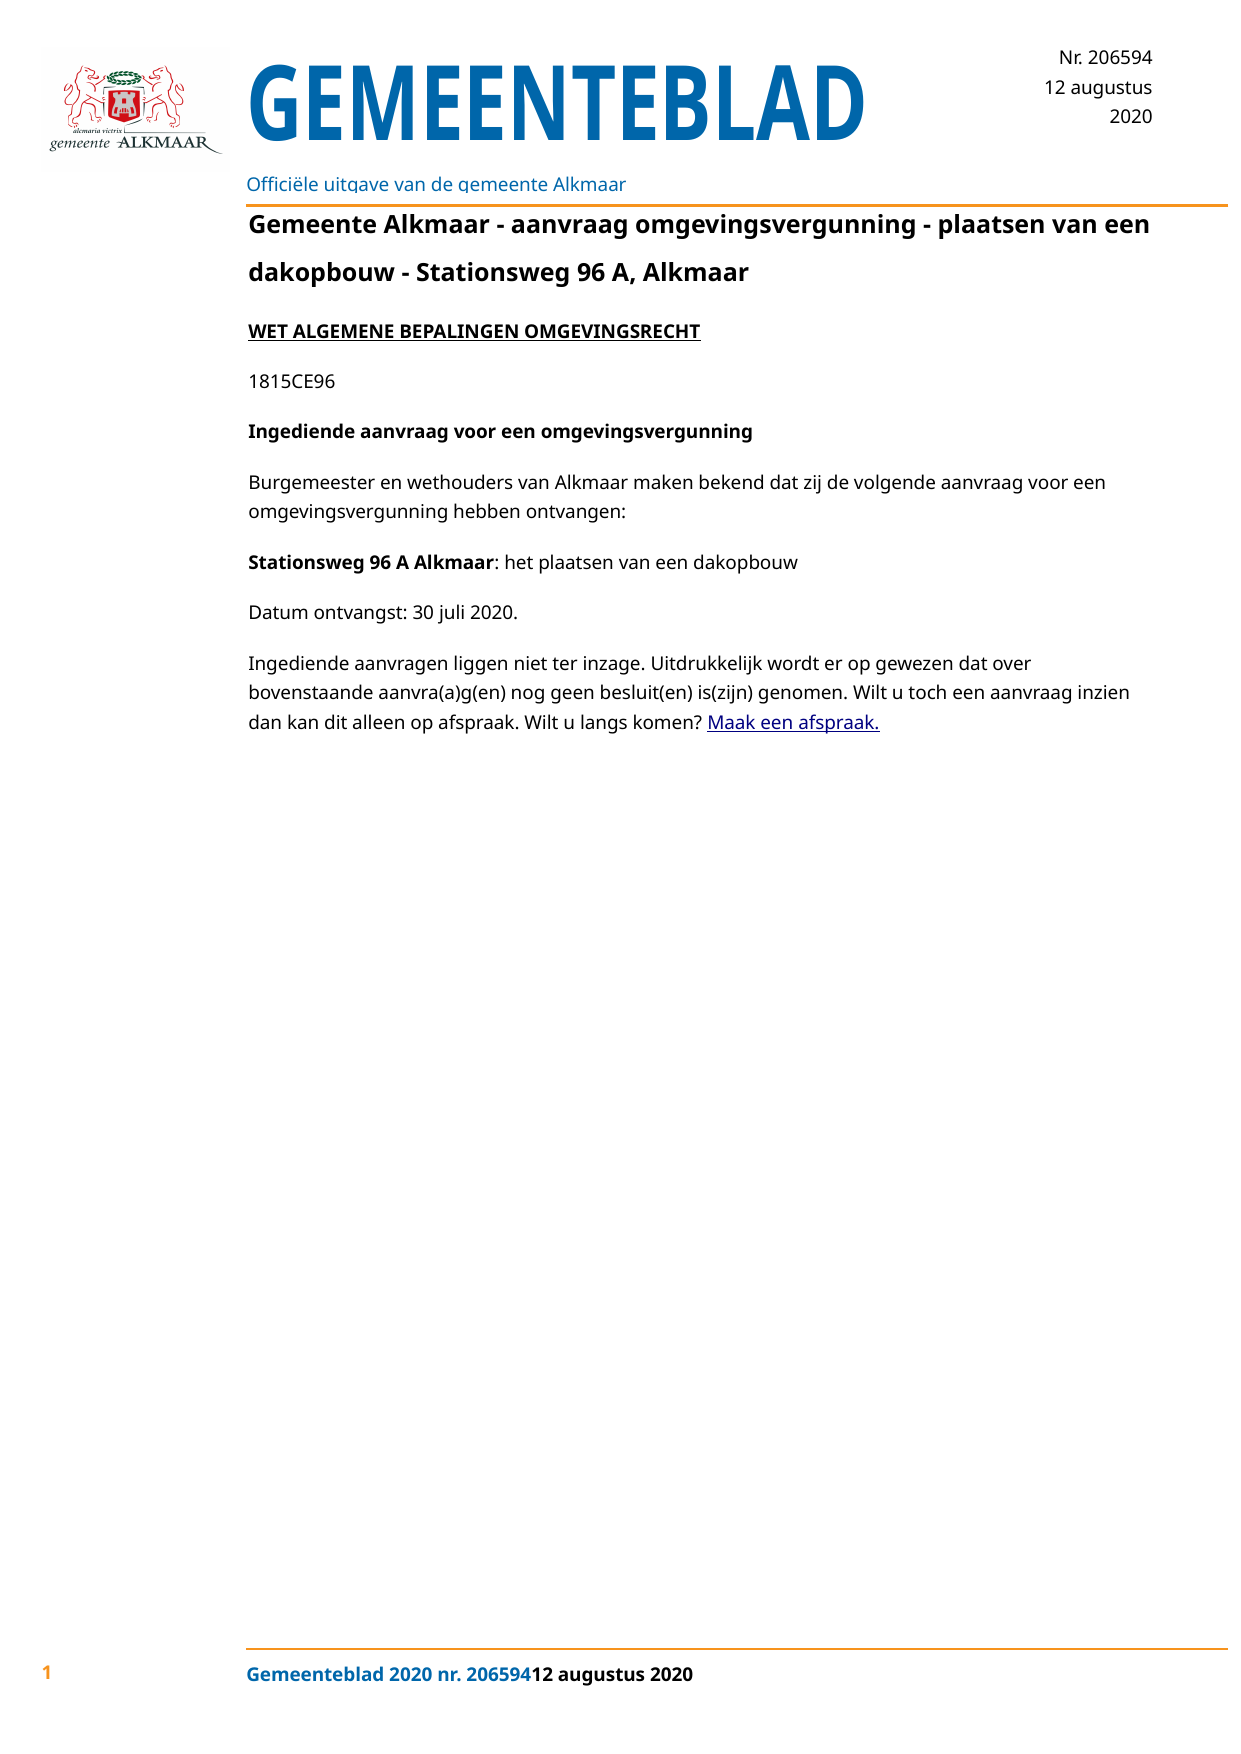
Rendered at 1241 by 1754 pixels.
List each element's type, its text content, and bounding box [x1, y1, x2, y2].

text Datum ontvangst: 30 juli 2020. [248, 599, 1152, 625]
text Burgemeester en wethouders van Alkmaar maken bekend dat zij de volgende aanvraag voor een omgevingsvergunning hebben ontvangen: [248, 469, 1152, 524]
text 1815CE96 [248, 368, 1152, 394]
text Ingediende aanvragen liggen niet ter inzage. Uitdrukkelijk wordt er op gewezen dat over bovenstaande aanvra(a)g(en) nog geen besluit(en) is(zijn) genomen. Wilt u toch een aanvraag inzien dan kan dit alleen op afspraak. Wilt u langs komen? Maak een afspraak. [248, 650, 1152, 735]
text Gemeente Alkmaar - aanvraag omgevingsvergunning - plaatsen van een dakopbouw - Stationsweg 96 A, Alkmaar [248, 207, 1152, 288]
text Ingediende aanvraag voor een omgevingsvergunning [248, 419, 1152, 444]
text Stationsweg 96 A Alkmaar: het plaatsen van een dakopbouw [248, 549, 1152, 575]
picture [41, 47, 231, 172]
text WET ALGEMENE BEPALINGEN OMGEVINGSRECHT [248, 318, 1152, 344]
